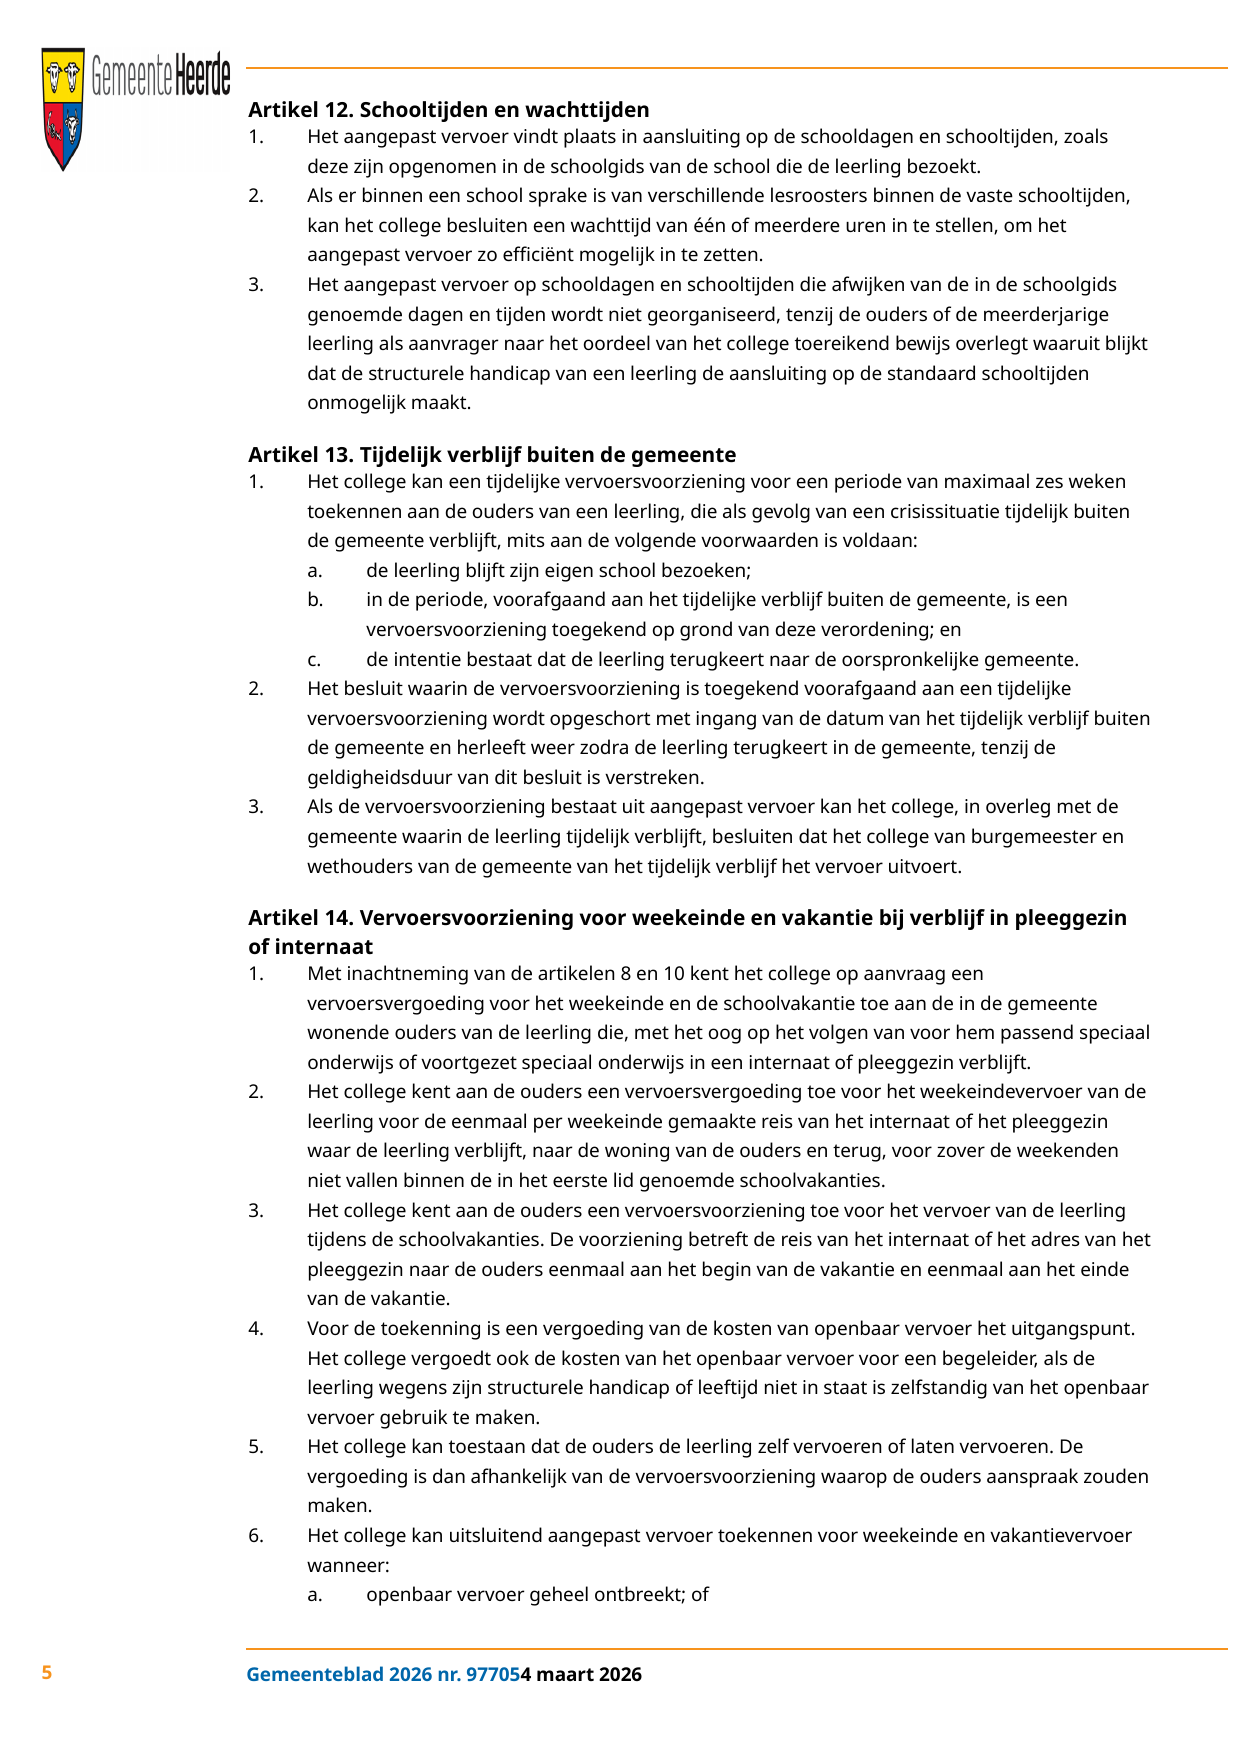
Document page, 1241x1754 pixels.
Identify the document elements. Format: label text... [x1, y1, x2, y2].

list Met inachtneming van de artikelen 8 en 10 kent het college op aanvraag een vervoersvergoeding voor het weekeinde en de schoolvakantie toe aan de in de gemeente wonende ouders van de leerling die, met het oog op het volgen van voor hem passend speciaal onderwijs of voortgezet speciaal onderwijs in een internaat of pleeggezin verblijft. [248, 960, 1152, 1075]
list Het college kan een tijdelijke vervoersvoorziening voor een periode van maximaal zes weken toekennen aan de ouders van een leerling, die als gevolg van een crisissituatie tijdelijk buiten de gemeente verblijft, mits aan de volgende voorwaarden is voldaan: [248, 468, 1152, 553]
list de leerling blijft zijn eigen school bezoeken; [307, 557, 1152, 583]
list openbaar vervoer geheel ontbreekt; of [307, 1581, 1152, 1607]
list in de periode, voorafgaand aan het tijdelijke verblijf buiten de gemeente, is een vervoersvoorziening toegekend op grond van deze verordening; en [307, 587, 1152, 642]
text Artikel 14. Vervoersvoorziening voor weekeinde en vakantie bij verblijf in pleeggezin of internaat [248, 903, 1152, 960]
list Het college kent aan de ouders een vervoersvoorziening toe voor het vervoer van de leerling tijdens de schoolvakanties. De voorziening betreft de reis van het internaat of het adres van het pleeggezin naar de ouders eenmaal aan het begin van de vakantie en eenmaal aan het einde van de vakantie. [248, 1197, 1152, 1311]
list de intentie bestaat dat de leerling terugkeert naar de oorspronkelijke gemeente. [307, 646, 1152, 672]
text Artikel 12. Schooltijden en wachttijden [248, 95, 1152, 123]
list Het aangepast vervoer op schooldagen en schooltijden die afwijken van de in de schoolgids genoemde dagen en tijden wordt niet georganiseerd, tenzij de ouders of de meerderjarige leerling als aanvrager naar het oordeel van het college toereikend bewijs overlegt waaruit blijkt dat de structurele handicap van een leerling de aansluiting op de standaard schooltijden onmogelijk maakt. [248, 271, 1152, 415]
picture [41, 47, 231, 172]
list Het college vergoedt ook de kosten van het openbaar vervoer voor een begeleider, als de leerling wegens zijn structurele handicap of leeftijd niet in staat is zelfstandig van het openbaar vervoer gebruik te maken. [248, 1345, 1152, 1430]
list Als de vervoersvoorziening bestaat uit aangepast vervoer kan het college, in overleg met de gemeente waarin de leerling tijdelijk verblijft, besluiten dat het college van burgemeester en wethouders van de gemeente van het tijdelijk verblijf het vervoer uitvoert. [248, 794, 1152, 879]
list Voor de toekenning is een vergoeding van de kosten van openbaar vervoer het uitgangspunt. [248, 1315, 1152, 1341]
list Het aangepast vervoer vindt plaats in aansluiting op de schooldagen en schooltijden, zoals deze zijn opgenomen in de schoolgids van de school die de leerling bezoekt. [248, 123, 1152, 178]
text Artikel 13. Tijdelijk verblijf buiten de gemeente [248, 440, 1152, 468]
list Het besluit waarin de vervoersvoorziening is toegekend voorafgaand aan een tijdelijke vervoersvoorziening wordt opgeschort met ingang van de datum van het tijdelijk verblijf buiten de gemeente en herleeft weer zodra de leerling terugkeert in de gemeente, tenzij de geldigheidsduur van dit besluit is verstreken. [248, 675, 1152, 790]
list Het college kent aan de ouders een vervoersvergoeding toe voor het weekeindevervoer van de leerling voor de eenmaal per weekeinde gemaakte reis van het internaat of het pleeggezin waar de leerling verblijft, naar de woning van de ouders en terug, voor zover de weekenden niet vallen binnen de in het eerste lid genoemde schoolvakanties. [248, 1078, 1152, 1193]
list Het college kan uitsluitend aangepast vervoer toekennen voor weekeinde en vakantievervoer wanneer: [248, 1522, 1152, 1578]
list Als er binnen een school sprake is van verschillende lesroosters binnen de vaste schooltijden, kan het college besluiten een wachttijd van één of meerdere uren in te stellen, om het aangepast vervoer zo efficiënt mogelijk in te zetten. [248, 182, 1152, 267]
list Het college kan toestaan dat de ouders de leerling zelf vervoeren of laten vervoeren. De vergoeding is dan afhankelijk van de vervoersvoorziening waarop de ouders aanspraak zouden maken. [248, 1433, 1152, 1518]
